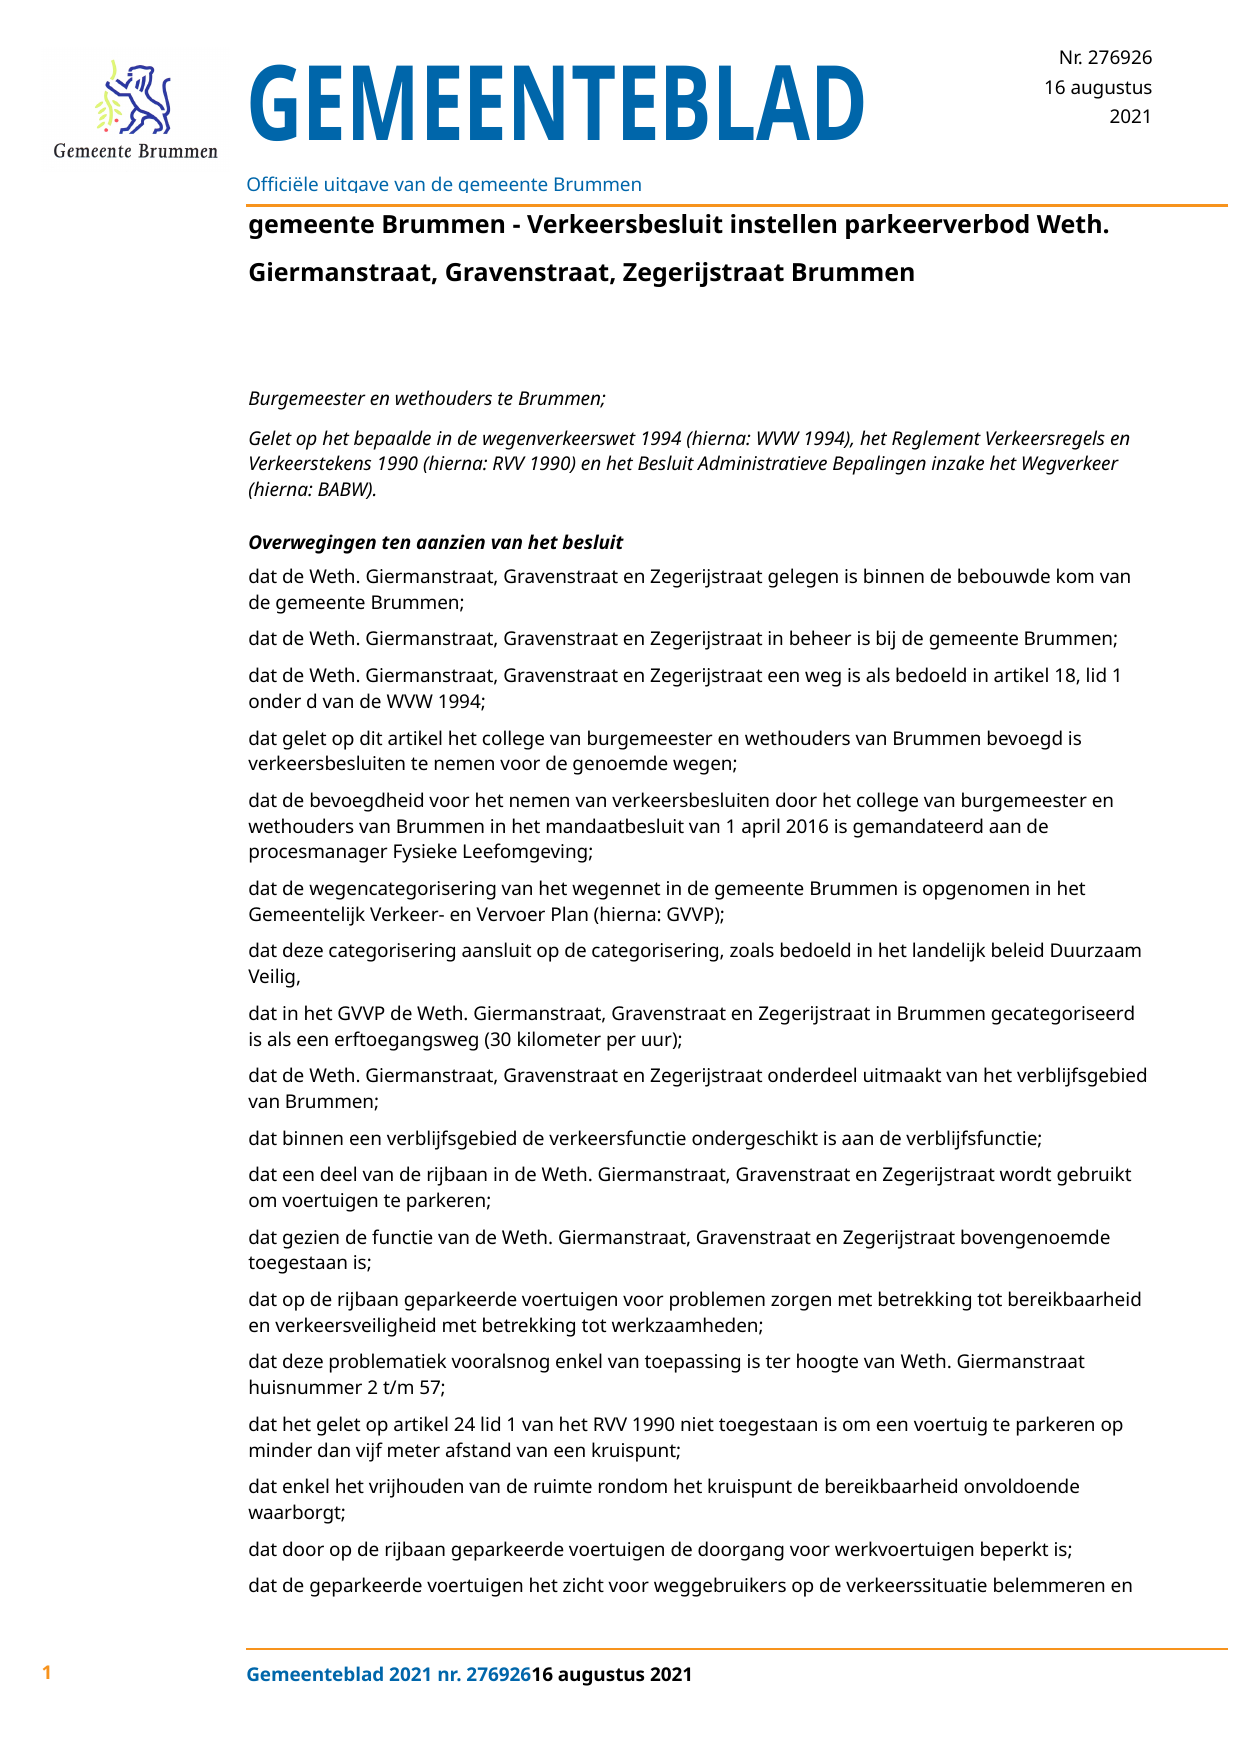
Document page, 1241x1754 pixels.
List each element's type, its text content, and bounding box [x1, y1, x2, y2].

text dat het gelet op artikel 24 lid 1 van het RVV 1990 niet toegestaan is om een voertuig te parkeren op minder dan vijf meter afstand van een kruispunt; [248, 1411, 1152, 1462]
text dat door op de rijbaan geparkeerde voertuigen de doorgang voor werkvoertuigen beperkt is; [248, 1536, 1152, 1562]
text dat een deel van de rijbaan in de Weth. Giermanstraat, Gravenstraat en Zegerijstraat wordt gebruikt om voertuigen te parkeren; [248, 1161, 1152, 1213]
text dat de bevoegdheid voor het nemen van verkeersbesluiten door het college van burgemeester en wethouders van Brummen in het mandaatbesluit van 1 april 2016 is gemandateerd aan de procesmanager Fysieke Leefomgeving; [248, 787, 1152, 864]
text dat op de rijbaan geparkeerde voertuigen voor problemen zorgen met betrekking tot bereikbaarheid en verkeersveiligheid met betrekking tot werkzaamheden; [248, 1286, 1152, 1338]
text dat de Weth. Giermanstraat, Gravenstraat en Zegerijstraat onderdeel uitmaakt van het verblijfsgebied van Brummen; [248, 1062, 1152, 1114]
text dat gelet op dit artikel het college van burgemeester en wethouders van Brummen bevoegd is verkeersbesluiten te nemen voor de genoemde wegen; [248, 725, 1152, 776]
text dat deze categorisering aansluit op de categorisering, zoals bedoeld in het landelijk beleid Duurzaam Veilig, [248, 938, 1152, 989]
text dat de geparkeerde voertuigen het zicht voor weggebruikers op de verkeerssituatie belemmeren en [248, 1572, 1152, 1598]
text dat gezien de functie van de Weth. Giermanstraat, Gravenstraat en Zegerijstraat bovengenoemde toegestaan is; [248, 1224, 1152, 1275]
text dat de Weth. Giermanstraat, Gravenstraat en Zegerijstraat in beheer is bij de gemeente Brummen; [248, 626, 1152, 651]
text dat in het GVVP de Weth. Giermanstraat, Gravenstraat en Zegerijstraat in Brummen gecategoriseerd is als een erftoegangsweg (30 kilometer per uur); [248, 1000, 1152, 1051]
text dat deze problematiek vooralsnog enkel van toepassing is ter hoogte van Weth. Giermanstraat huisnummer 2 t/m 57; [248, 1349, 1152, 1400]
text dat de Weth. Giermanstraat, Gravenstraat en Zegerijstraat een weg is als bedoeld in artikel 18, lid 1 onder d van de WVW 1994; [248, 662, 1152, 714]
text dat enkel het vrijhouden van de ruimte rondom het kruispunt de bereikbaarheid onvoldoende waarborgt; [248, 1473, 1152, 1525]
picture [41, 47, 231, 172]
text Overwegingen ten aanzien van het besluit [248, 529, 1152, 555]
text dat binnen een verblijfsgebied de verkeersfunctie ondergeschikt is aan de verblijfsfunctie; [248, 1125, 1152, 1151]
text dat de wegencategorisering van het wegennet in de gemeente Brummen is opgenomen in het Gemeentelijk Verkeer- en Vervoer Plan (hierna: GVVP); [248, 875, 1152, 927]
text gemeente Brummen - Verkeersbesluit instellen parkeerverbod Weth. Giermanstraat, Gravenstraat, Zegerijstraat Brummen [248, 207, 1152, 288]
text Burgemeester en wethouders te Brummen; [248, 386, 1152, 411]
text dat de Weth. Giermanstraat, Gravenstraat en Zegerijstraat gelegen is binnen de bebouwde kom van de gemeente Brummen; [248, 563, 1152, 615]
text Gelet op het bepaalde in de wegenverkeerswet 1994 (hierna: WVW 1994), het Reglement Verkeersregels en Verkeerstekens 1990 (hierna: RVV 1990) en het Besluit Administratieve Bepalingen inzake het Wegverkeer (hierna: BABW). [248, 425, 1152, 502]
